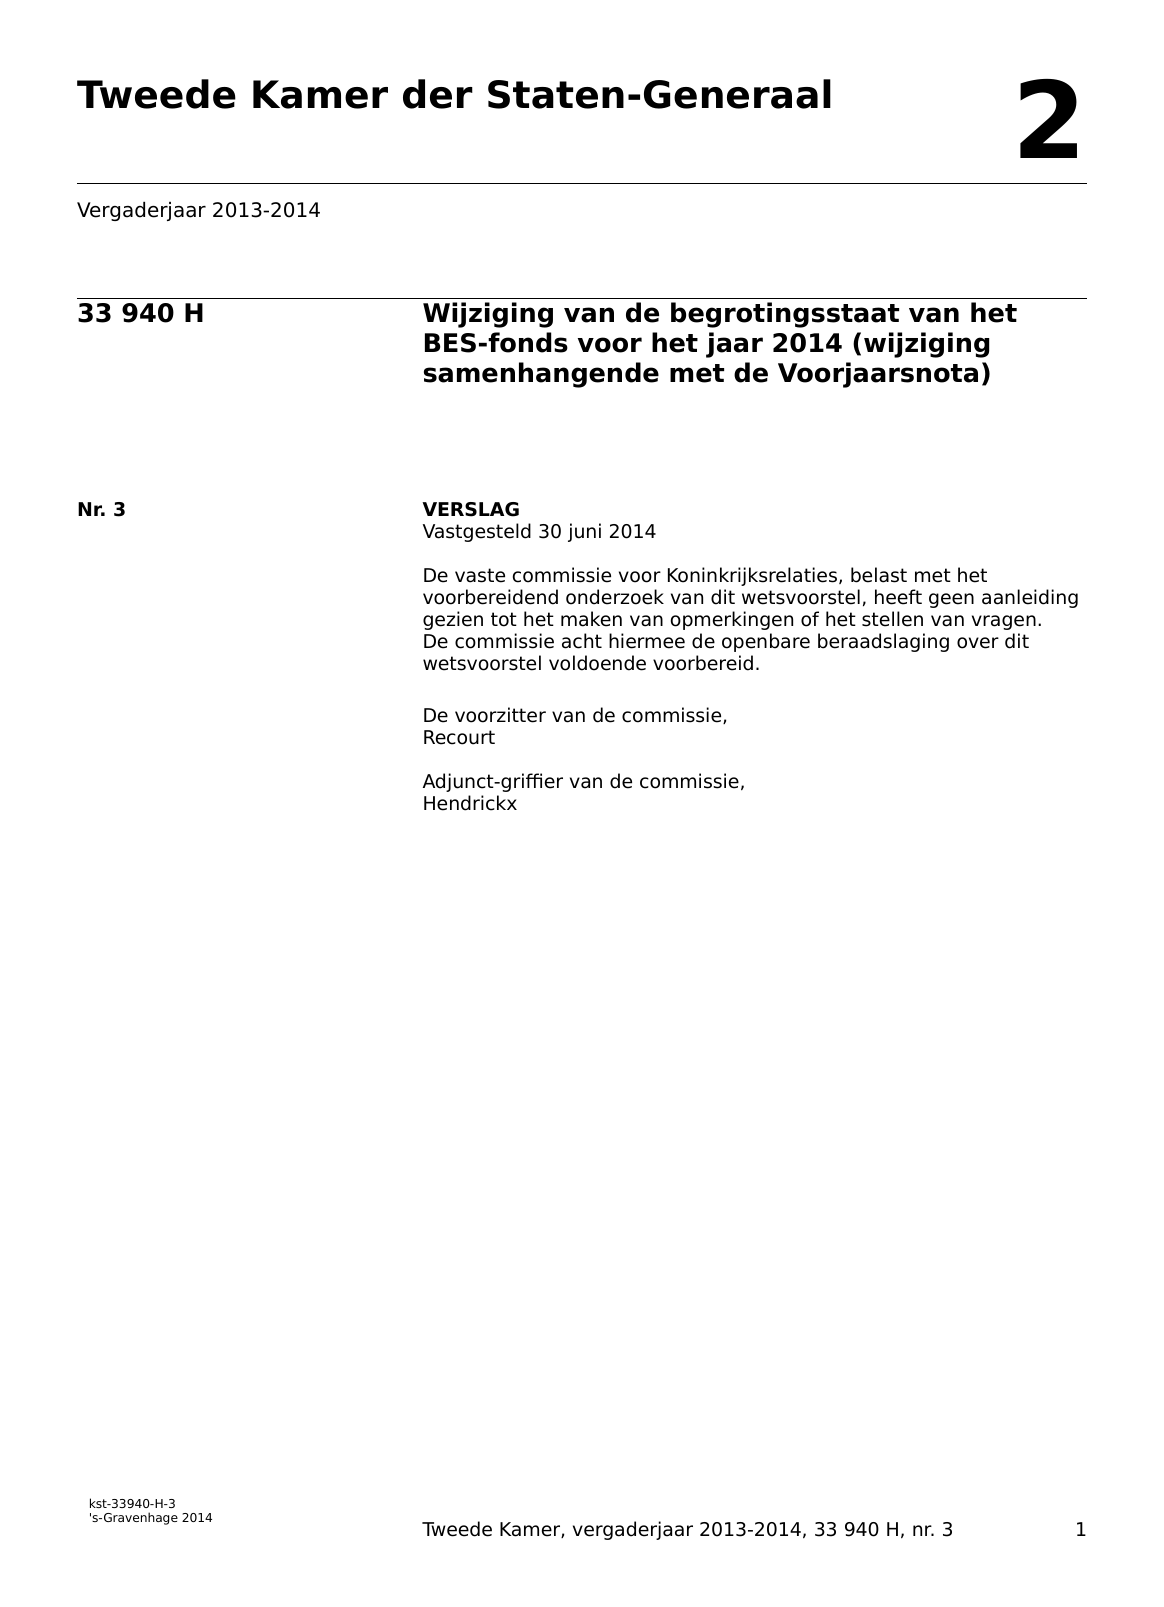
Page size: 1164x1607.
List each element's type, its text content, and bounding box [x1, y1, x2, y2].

subtitle Nr. 3 VERSLAG [77, 499, 1087, 521]
text Vastgesteld 30 juni 2014 [422, 521, 1087, 543]
text De vaste commissie voor Koninkrijksrelaties, belast met het voorbereidend onderzoek van dit wetsvoorstel, heeft geen aanleiding gezien tot het maken van opmerkingen of het stellen van vragen. [422, 565, 1087, 631]
text kst-33940-H-3 [88, 1497, 323, 1511]
table_header 2 [886, 59, 1087, 183]
table_header Tweede Kamer der Staten-Generaal [77, 59, 886, 183]
table_cell Vergaderjaar 2013-2014 [77, 184, 1087, 298]
text De commissie acht hiermee de openbare beraadslaging over dit wetsvoorstel voldoende voorbereid. [422, 631, 1087, 675]
text 's-Gravenhage 2014 [88, 1511, 323, 1525]
subtitle 33 940 H Wijziging van de begrotingsstaat van het BES-fonds voor het jaar 2014 (wijziging samenhangende met de Voorjaarsnota) [77, 299, 1087, 388]
text Adjunct-griffier van de commissie, Hendrickx [422, 771, 1087, 815]
text De voorzitter van de commissie, Recourt [422, 705, 1087, 749]
